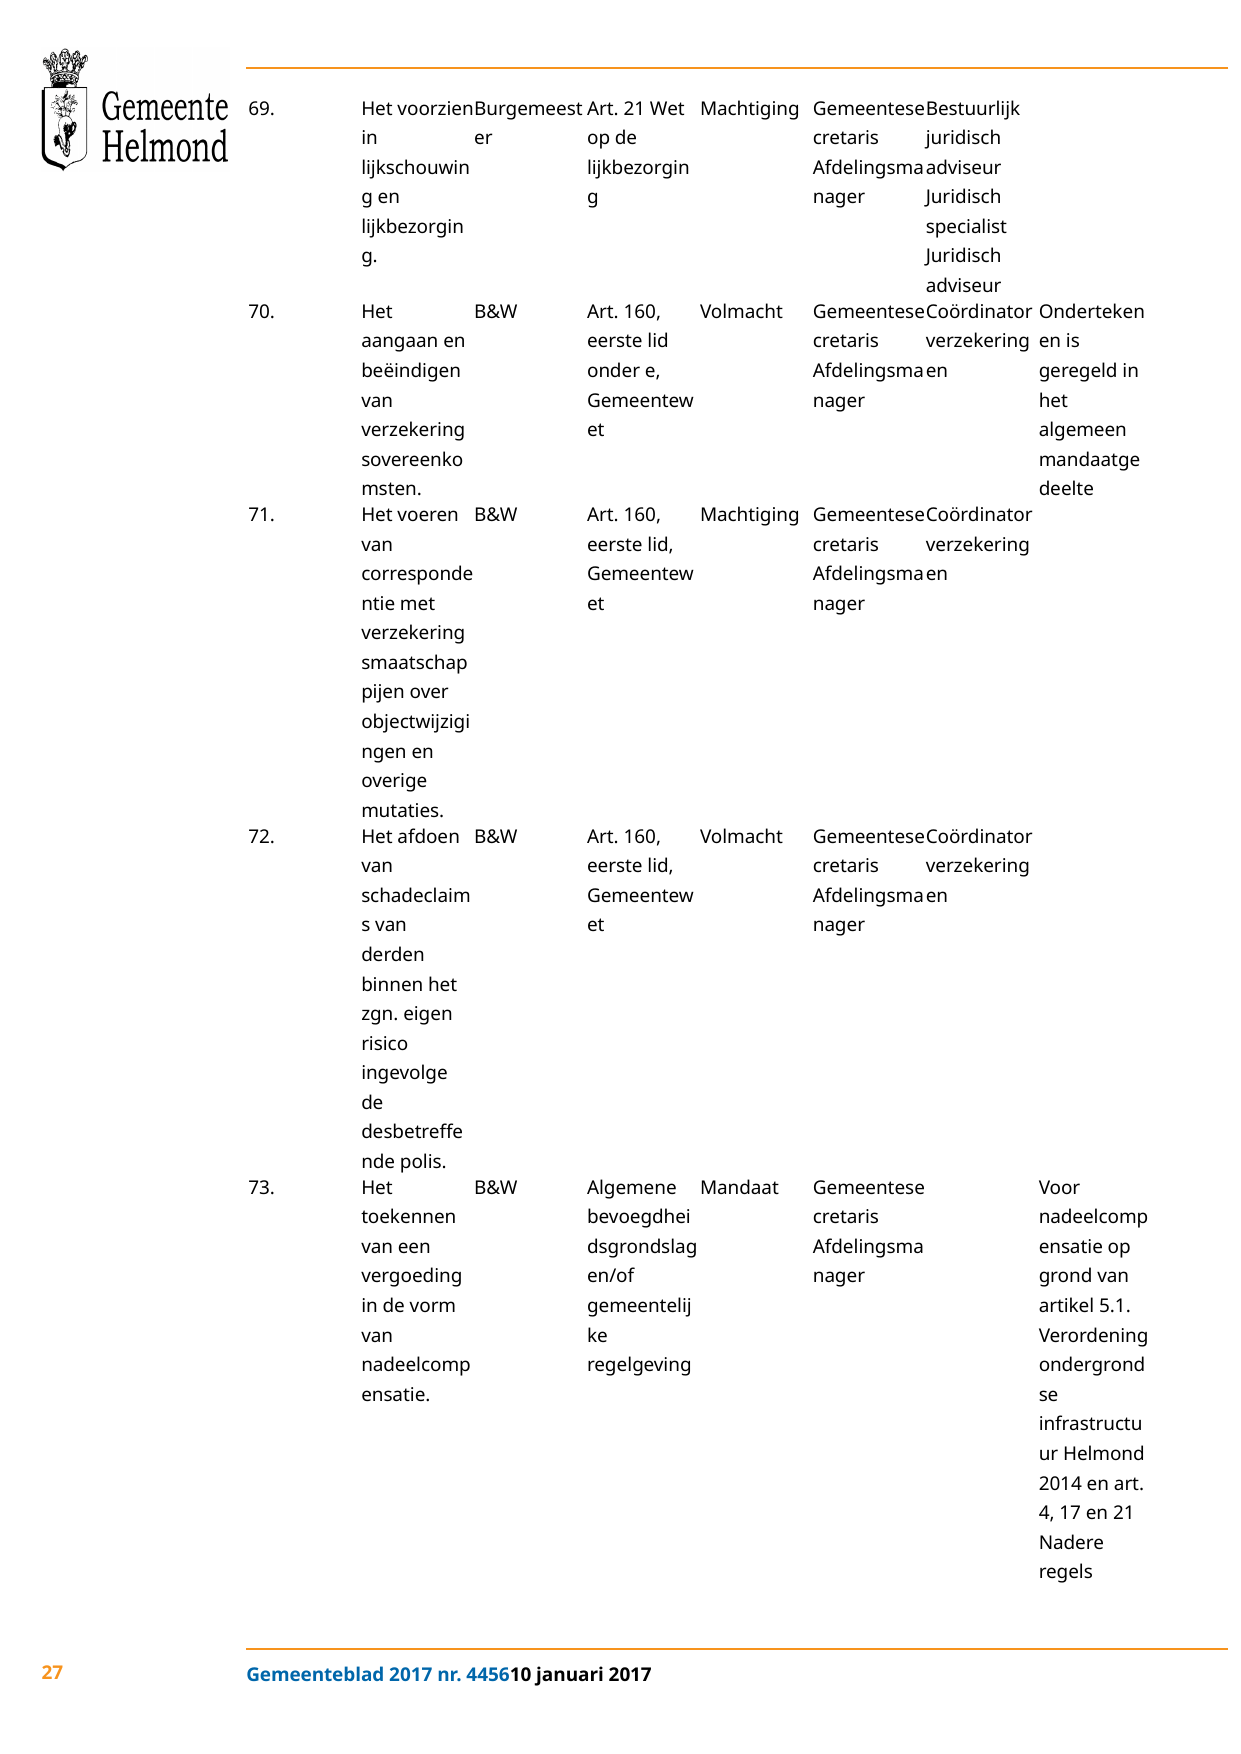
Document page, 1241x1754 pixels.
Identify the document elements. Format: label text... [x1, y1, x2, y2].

table_cell Gemeentesecretaris Afdelingsmanager [813, 298, 926, 501]
table_cell Volmacht [700, 298, 813, 501]
table_cell 69. [248, 95, 361, 298]
table_cell [1039, 823, 1152, 1174]
table_cell Mandaat [700, 1174, 813, 1584]
table_cell Gemeentesecretaris Afdelingsmanager [813, 823, 926, 1174]
table_cell Art. 160, eerste lid, Gemeentewet [587, 501, 700, 823]
table_cell B&W [474, 298, 587, 501]
table_cell 70. [248, 298, 361, 501]
table_cell [1039, 95, 1152, 298]
table_cell Coördinator verzekeringen [926, 298, 1038, 501]
table_cell 71. [248, 501, 361, 823]
table_cell [1039, 501, 1152, 823]
table_cell [926, 1174, 1038, 1584]
table_cell Gemeentesecretaris Afdelingsmanager [813, 95, 926, 298]
table_cell Bestuurlijk juridisch adviseur Juridisch specialist Juridisch adviseur [926, 95, 1038, 298]
table_cell Machtiging [700, 501, 813, 823]
table_cell Machtiging [700, 95, 813, 298]
table_cell Het afdoen van schadeclaims van derden binnen het zgn. eigen risico ingevolge de desbetreffende polis. [361, 823, 474, 1174]
table_cell Gemeentesecretaris Afdelingsmanager [813, 501, 926, 823]
table_cell Art. 21 Wet op de lijkbezorging [587, 95, 700, 298]
table_cell Coördinator verzekeringen [926, 501, 1038, 823]
table_cell Art. 160, eerste lid, Gemeentewet [587, 823, 700, 1174]
table_cell Burgemeester [474, 95, 587, 298]
table_cell Het aangaan en beëindigen van verzekeringsovereenkomsten. [361, 298, 474, 501]
table_cell Ondertekenen is geregeld in het algemeen mandaatgedeelte [1039, 298, 1152, 501]
table_cell Voor nadeelcompensatie op grond van artikel 5.1. Verordening ondergrondse infrastructuur Helmond 2014 en art. 4, 17 en 21 Nadere regels [1039, 1174, 1152, 1584]
table_cell Art. 160, eerste lid onder e, Gemeentewet [587, 298, 700, 501]
table_cell Het voorzien in lijkschouwing en lijkbezorging. [361, 95, 474, 298]
table_cell B&W [474, 823, 587, 1174]
table_cell Het voeren van correspondentie met verzekeringsmaatschappijen over objectwijzigingen en overige mutaties. [361, 501, 474, 823]
picture [41, 47, 231, 172]
table_cell Algemene bevoegdheidsgrondslag en/of gemeentelijke regelgeving [587, 1174, 700, 1584]
table_cell Coördinator verzekeringen [926, 823, 1038, 1174]
table_cell B&W [474, 501, 587, 823]
table_cell Volmacht [700, 823, 813, 1174]
table_cell 72. [248, 823, 361, 1174]
table_cell Het toekennen van een vergoeding in de vorm van nadeelcompensatie. [361, 1174, 474, 1584]
table_cell B&W [474, 1174, 587, 1584]
table_cell Gemeentesecretaris Afdelingsmanager [813, 1174, 926, 1584]
table_cell 73. [248, 1174, 361, 1584]
